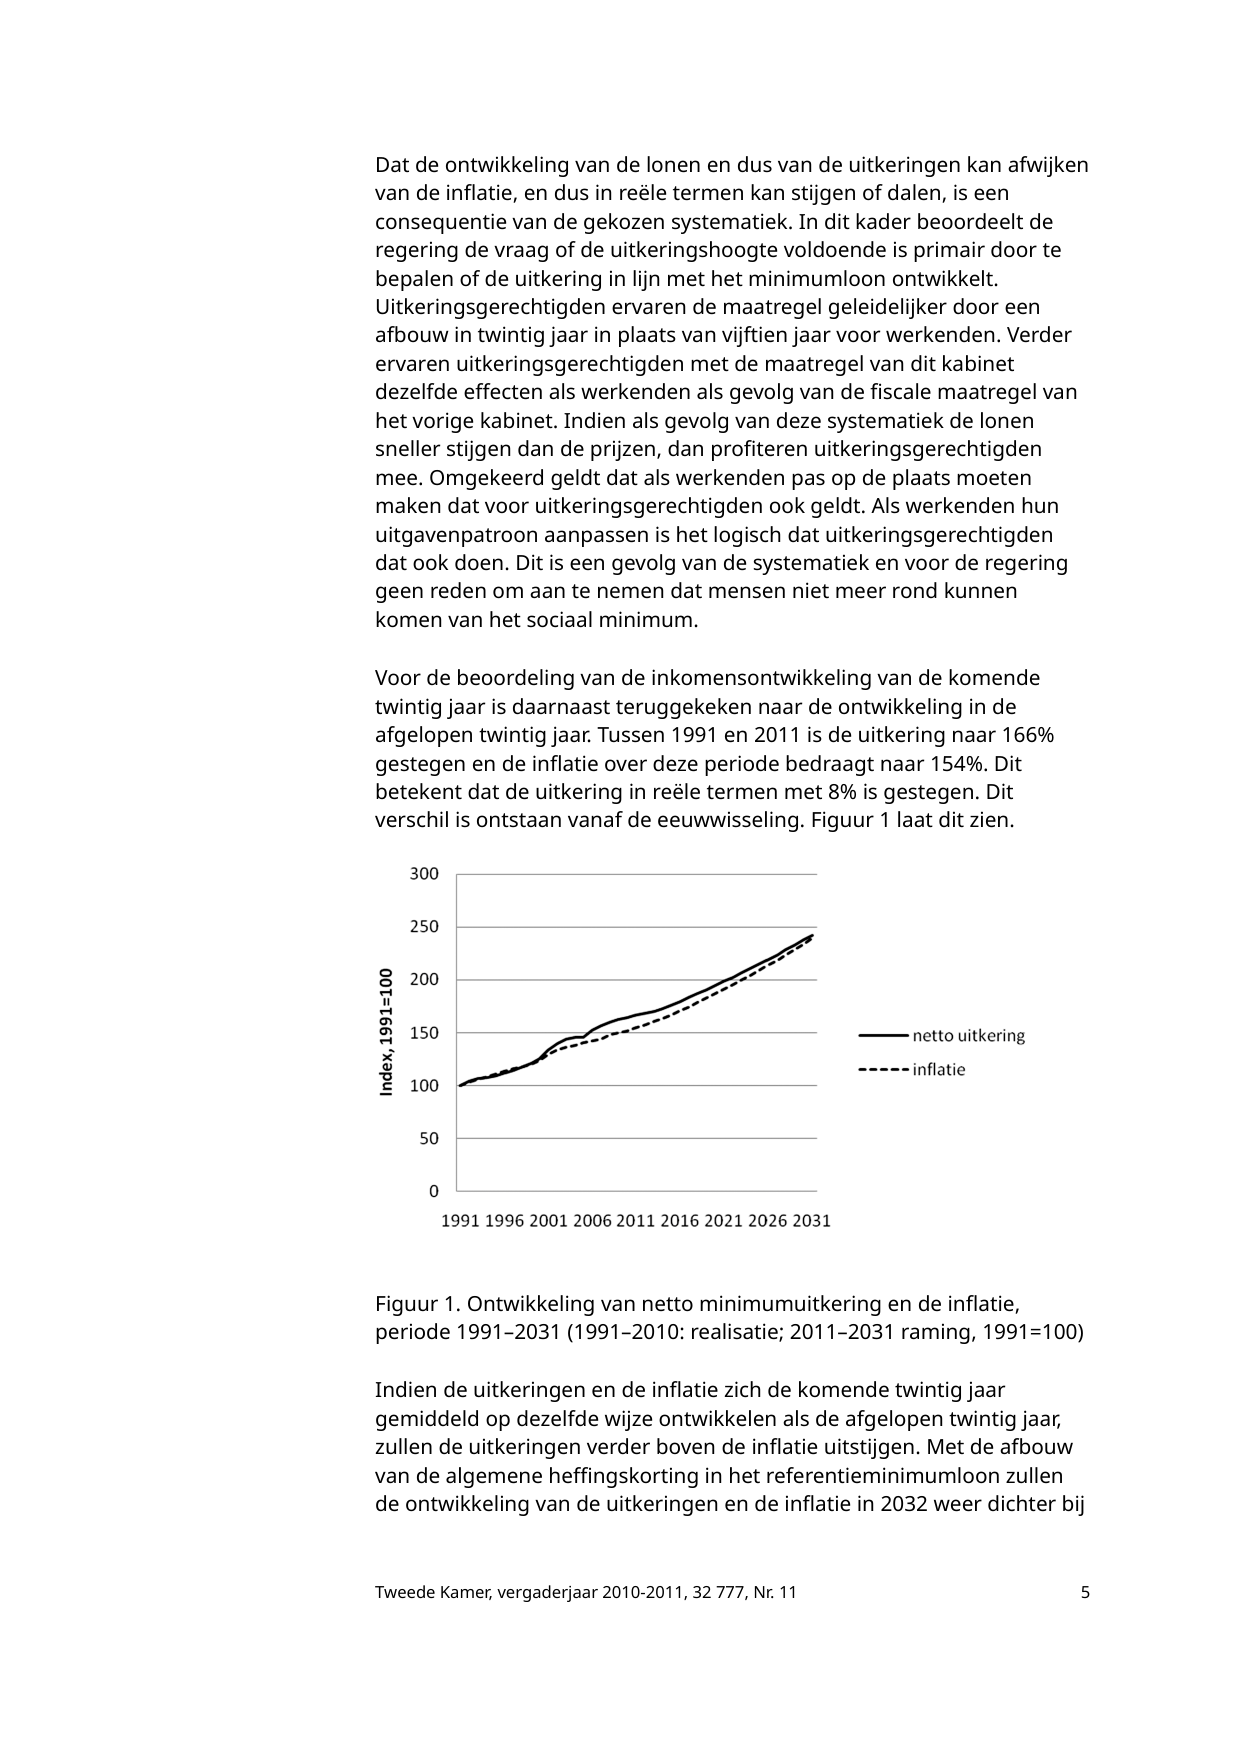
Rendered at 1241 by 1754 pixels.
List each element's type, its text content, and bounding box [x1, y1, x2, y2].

text Figuur 1. Ontwikkeling van netto minimumuitkering en de inflatie, periode 1991–2031 (1991–2010: realisatie; 2011–2031 raming, 1991=100) [375, 1289, 1090, 1346]
text Dat de ontwikkeling van de lonen en dus van de uitkeringen kan afwijken van de inflatie, en dus in reële termen kan stijgen of dalen, is een consequentie van de gekozen systematiek. In dit kader beoordeelt de regering de vraag of de uitkeringshoogte voldoende is primair door te bepalen of de uitkering in lijn met het minimumloon ontwikkelt. Uitkeringsgerechtigden ervaren de maatregel geleidelijker door een afbouw in twintig jaar in plaats van vijftien jaar voor werkenden. Verder ervaren uitkeringsgerechtigden met de maatregel van dit kabinet dezelfde effecten als werkenden als gevolg van de fiscale maatregel van het vorige kabinet. Indien als gevolg van deze systematiek de lonen sneller stijgen dan de prijzen, dan profiteren uitkeringsgerechtigden mee. Omgekeerd geldt dat als werkenden pas op de plaats moeten maken dat voor uitkeringsgerechtigden ook geldt. Als werkenden hun uitgavenpatroon aanpassen is het logisch dat uitkeringsgerechtigden dat ook doen. Dit is een gevolg van de systematiek en voor de regering geen reden om aan te nemen dat mensen niet meer rond kunnen komen van het sociaal minimum. [375, 150, 1090, 633]
picture [375, 864, 1027, 1231]
text Voor de beoordeling van de inkomensontwikkeling van de komende twintig jaar is daarnaast teruggekeken naar de ontwikkeling in de afgelopen twintig jaar. Tussen 1991 en 2011 is de uitkering naar 166% gestegen en de inflatie over deze periode bedraagt naar 154%. Dit betekent dat de uitkering in reële termen met 8% is gestegen. Dit verschil is ontstaan vanaf de eeuwwisseling. Figuur 1 laat dit zien. [375, 663, 1090, 834]
text Indien de uitkeringen en de inflatie zich de komende twintig jaar gemiddeld op dezelfde wijze ontwikkelen als de afgelopen twintig jaar, zullen de uitkeringen verder boven de inflatie uitstijgen. Met de afbouw van de algemene heffingskorting in het referentieminimumloon zullen de ontwikkeling van de uitkeringen en de inflatie in 2032 weer dichter bij [375, 1376, 1090, 1518]
